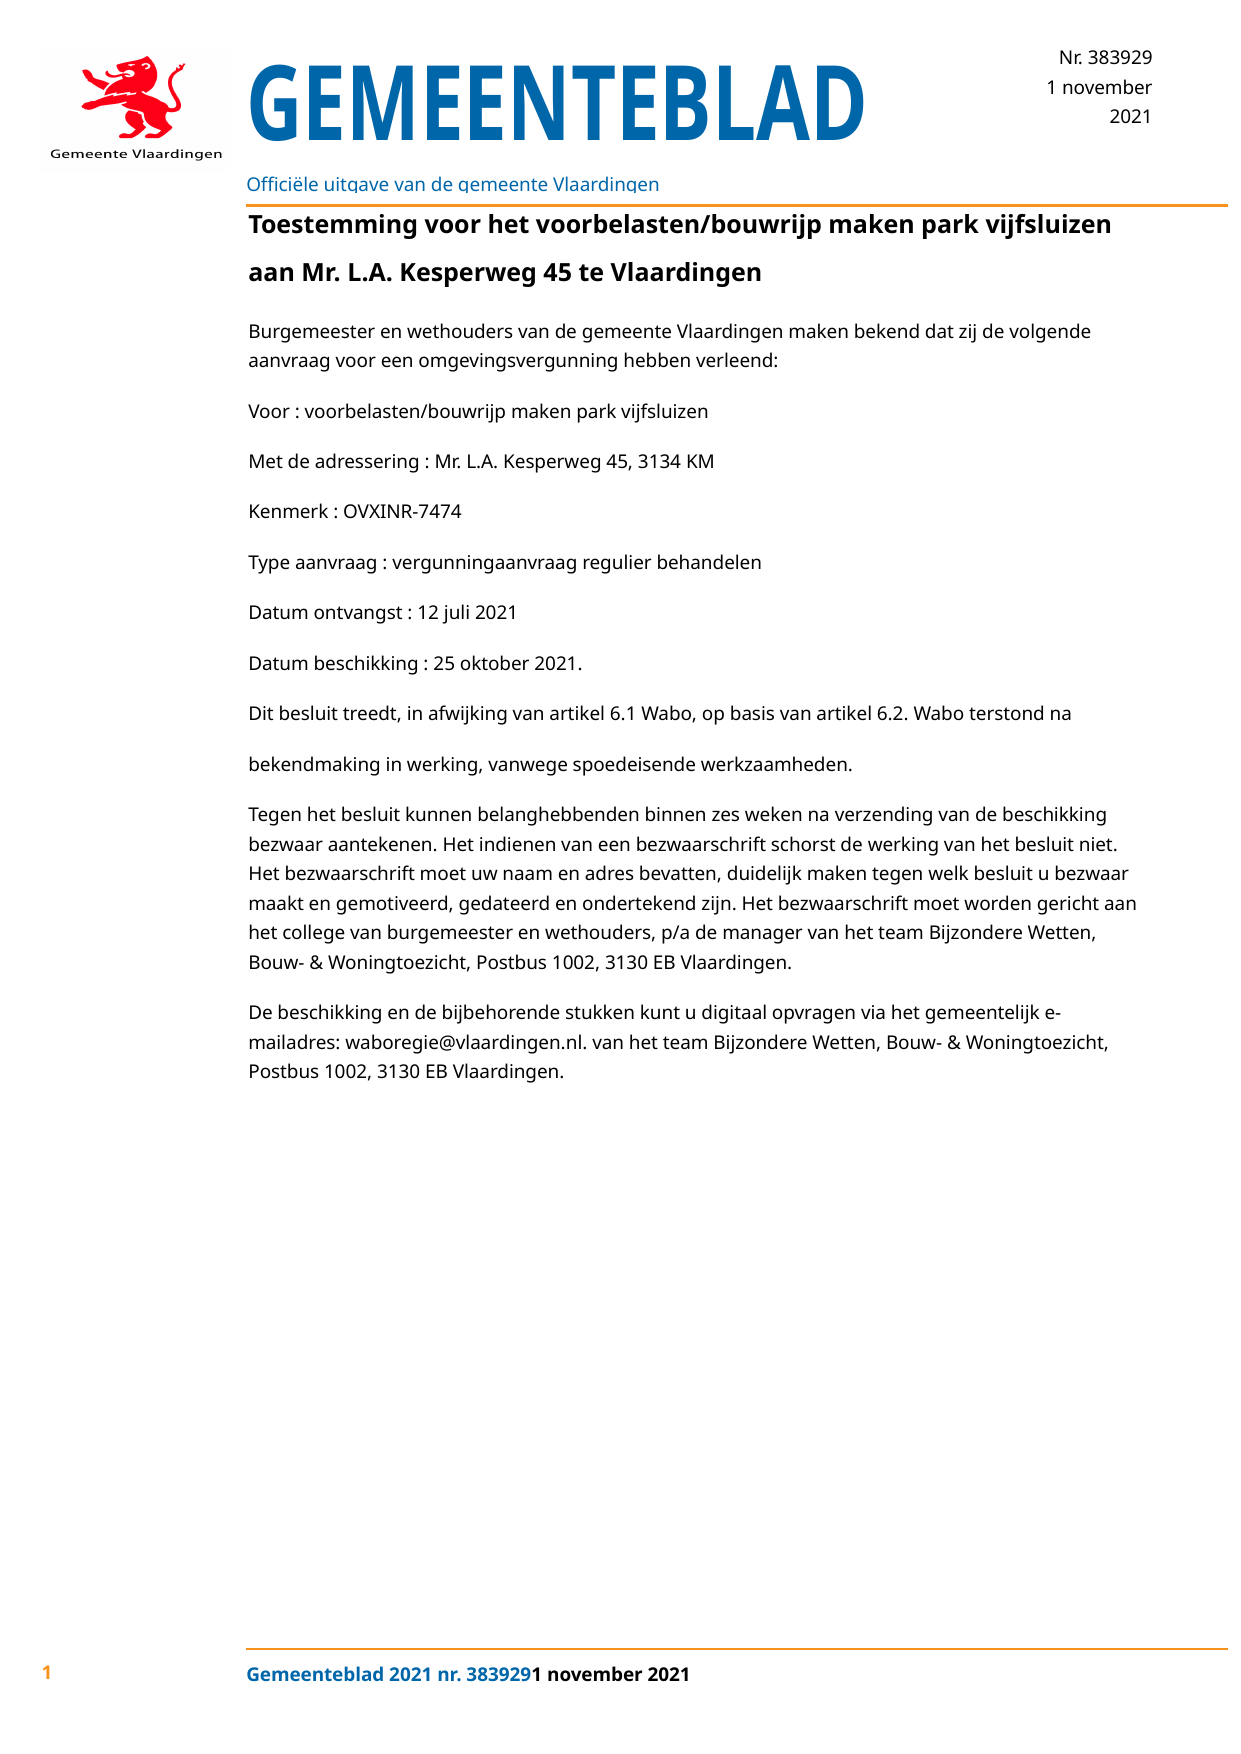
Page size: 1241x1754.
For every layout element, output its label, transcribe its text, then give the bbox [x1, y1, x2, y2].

text Voor : voorbelasten/bouwrijp maken park vijfsluizen [248, 398, 1152, 424]
text Kenmerk : OVXINR-7474 [248, 499, 1152, 524]
text bekendmaking in werking, vanwege spoedeisende werkzaamheden. [248, 751, 1152, 777]
text Burgemeester en wethouders van de gemeente Vlaardingen maken bekend dat zij de volgende aanvraag voor een omgevingsvergunning hebben verleend: [248, 318, 1152, 373]
text Met de adressering : Mr. L.A. Kesperweg 45, 3134 KM [248, 448, 1152, 474]
text De beschikking en de bijbehorende stukken kunt u digitaal opvragen via het gemeentelijk e-mailadres: waboregie@vlaardingen.nl. van het team Bijzondere Wetten, Bouw- & Woningtoezicht, Postbus 1002, 3130 EB Vlaardingen. [248, 999, 1152, 1084]
picture [41, 47, 231, 172]
text Dit besluit treedt, in afwijking van artikel 6.1 Wabo, op basis van artikel 6.2. Wabo terstond na [248, 700, 1152, 726]
text Toestemming voor het voorbelasten/bouwrijp maken park vijfsluizen aan Mr. L.A. Kesperweg 45 te Vlaardingen [248, 207, 1152, 288]
text Tegen het besluit kunnen belanghebbenden binnen zes weken na verzending van de beschikking bezwaar aantekenen. Het indienen van een bezwaarschrift schorst de werking van het besluit niet. Het bezwaarschrift moet uw naam en adres bevatten, duidelijk maken tegen welk besluit u bezwaar maakt en gemotiveerd, gedateerd en ondertekend zijn. Het bezwaarschrift moet worden gericht aan het college van burgemeester en wethouders, p/a de manager van het team Bijzondere Wetten, Bouw- & Woningtoezicht, Postbus 1002, 3130 EB Vlaardingen. [248, 801, 1152, 975]
text Type aanvraag : vergunningaanvraag regulier behandelen [248, 549, 1152, 575]
text Datum ontvangst : 12 juli 2021 [248, 599, 1152, 625]
text Datum beschikking : 25 oktober 2021. [248, 650, 1152, 676]
